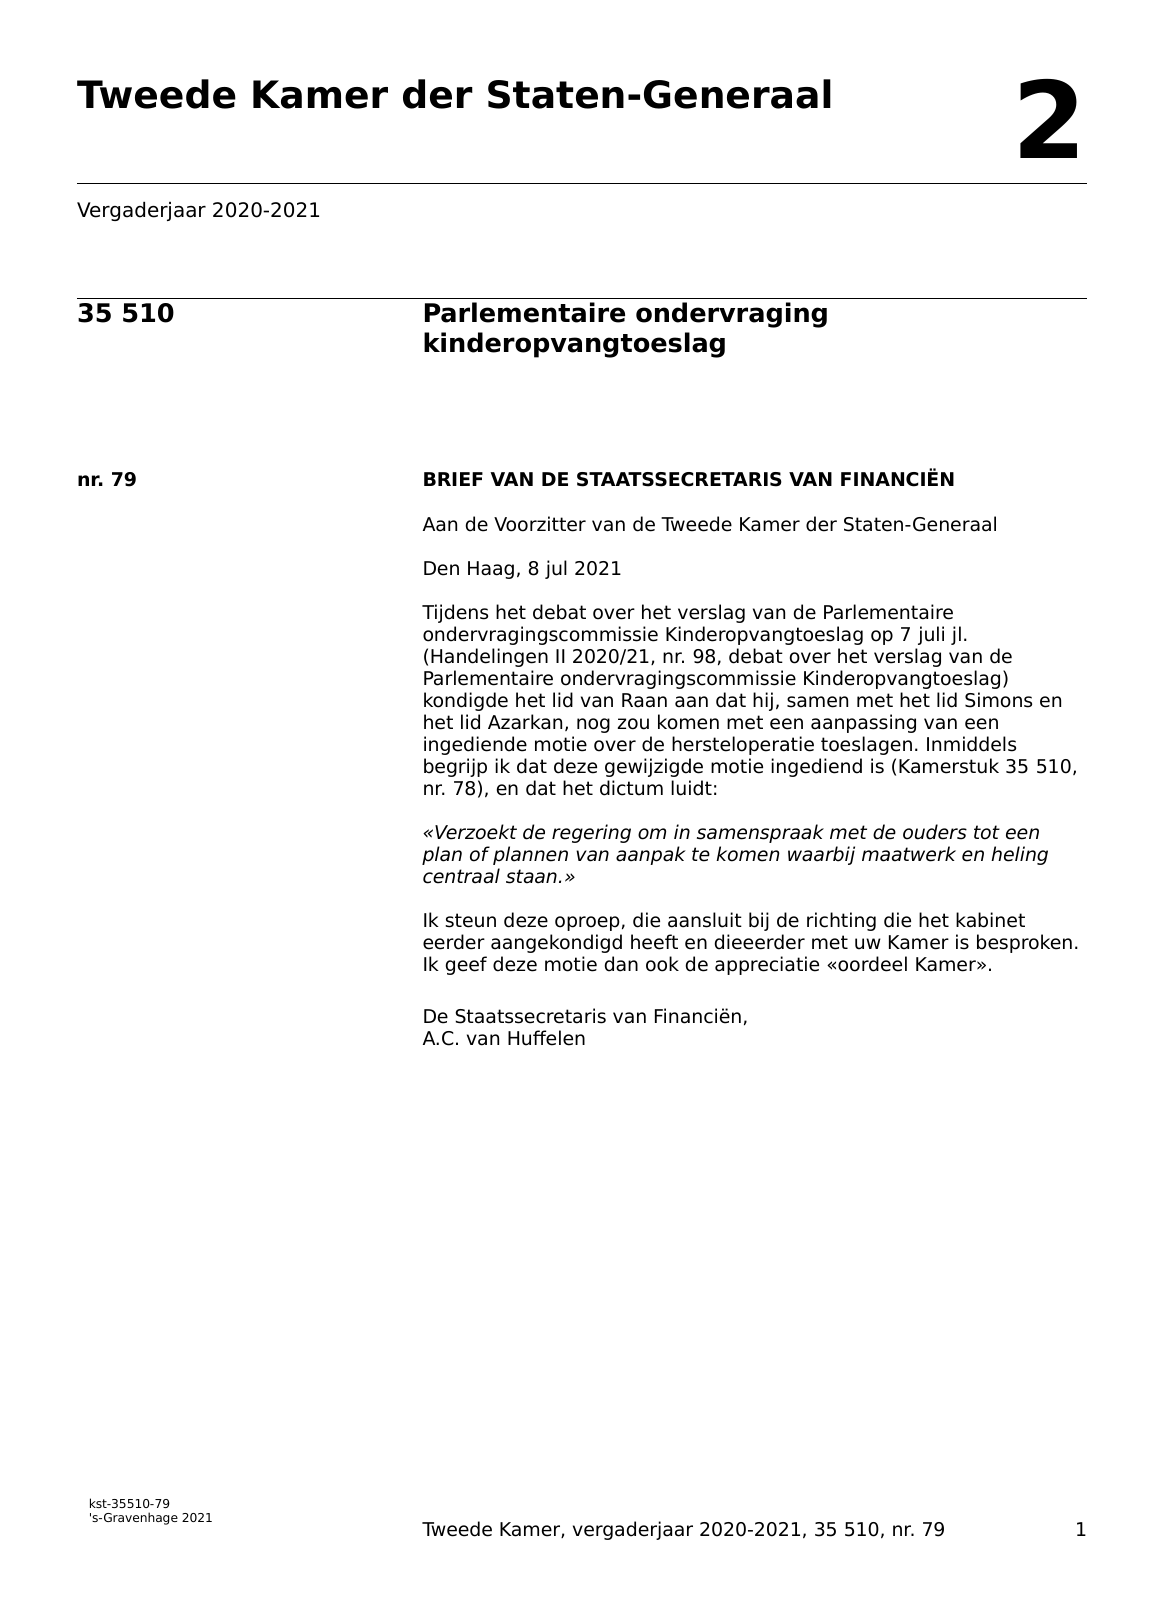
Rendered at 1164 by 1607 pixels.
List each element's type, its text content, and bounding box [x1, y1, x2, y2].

text Tijdens het debat over het verslag van de Parlementaire ondervragingscommissie Kinderopvangtoeslag op 7 juli jl. (Handelingen II 2020/21, nr. 98, debat over het verslag van de Parlementaire ondervragingscommissie Kinderopvangtoeslag) kondigde het lid van Raan aan dat hij, samen met het lid Simons en het lid Azarkan, nog zou komen met een aanpassing van een ingediende motie over de hersteloperatie toeslagen. Inmiddels begrijp ik dat deze gewijzigde motie ingediend is (Kamerstuk 35 510, nr. 78), en dat het dictum luidt: [422, 602, 1087, 800]
text kst-35510-79 [88, 1497, 323, 1511]
text Ik steun deze oproep, die aansluit bij de richting die het kabinet eerder aangekondigd heeft en dieeerder met uw Kamer is besproken. Ik geef deze motie dan ook de appreciatie «oordeel Kamer». [422, 910, 1087, 976]
table_header 2 [886, 59, 1087, 183]
subtitle 35 510 Parlementaire ondervraging kinderopvangtoeslag [77, 299, 1087, 358]
text De Staatssecretaris van Financiën, A.C. van Huffelen [422, 1006, 1087, 1050]
table_cell Vergaderjaar 2020-2021 [77, 184, 1087, 298]
subtitle «Verzoekt de regering om in samenspraak met de ouders tot een plan of plannen van aanpak te komen waarbij maatwerk en heling centraal staan.» [422, 822, 1087, 888]
text 's-Gravenhage 2021 [88, 1511, 323, 1525]
subtitle nr. 79 BRIEF VAN DE STAATSSECRETARIS VAN FINANCIËN [77, 469, 1087, 491]
table_header Tweede Kamer der Staten-Generaal [77, 59, 886, 183]
text Den Haag, 8 jul 2021 [422, 558, 1087, 580]
text Aan de Voorzitter van de Tweede Kamer der Staten-Generaal [422, 513, 1087, 536]
